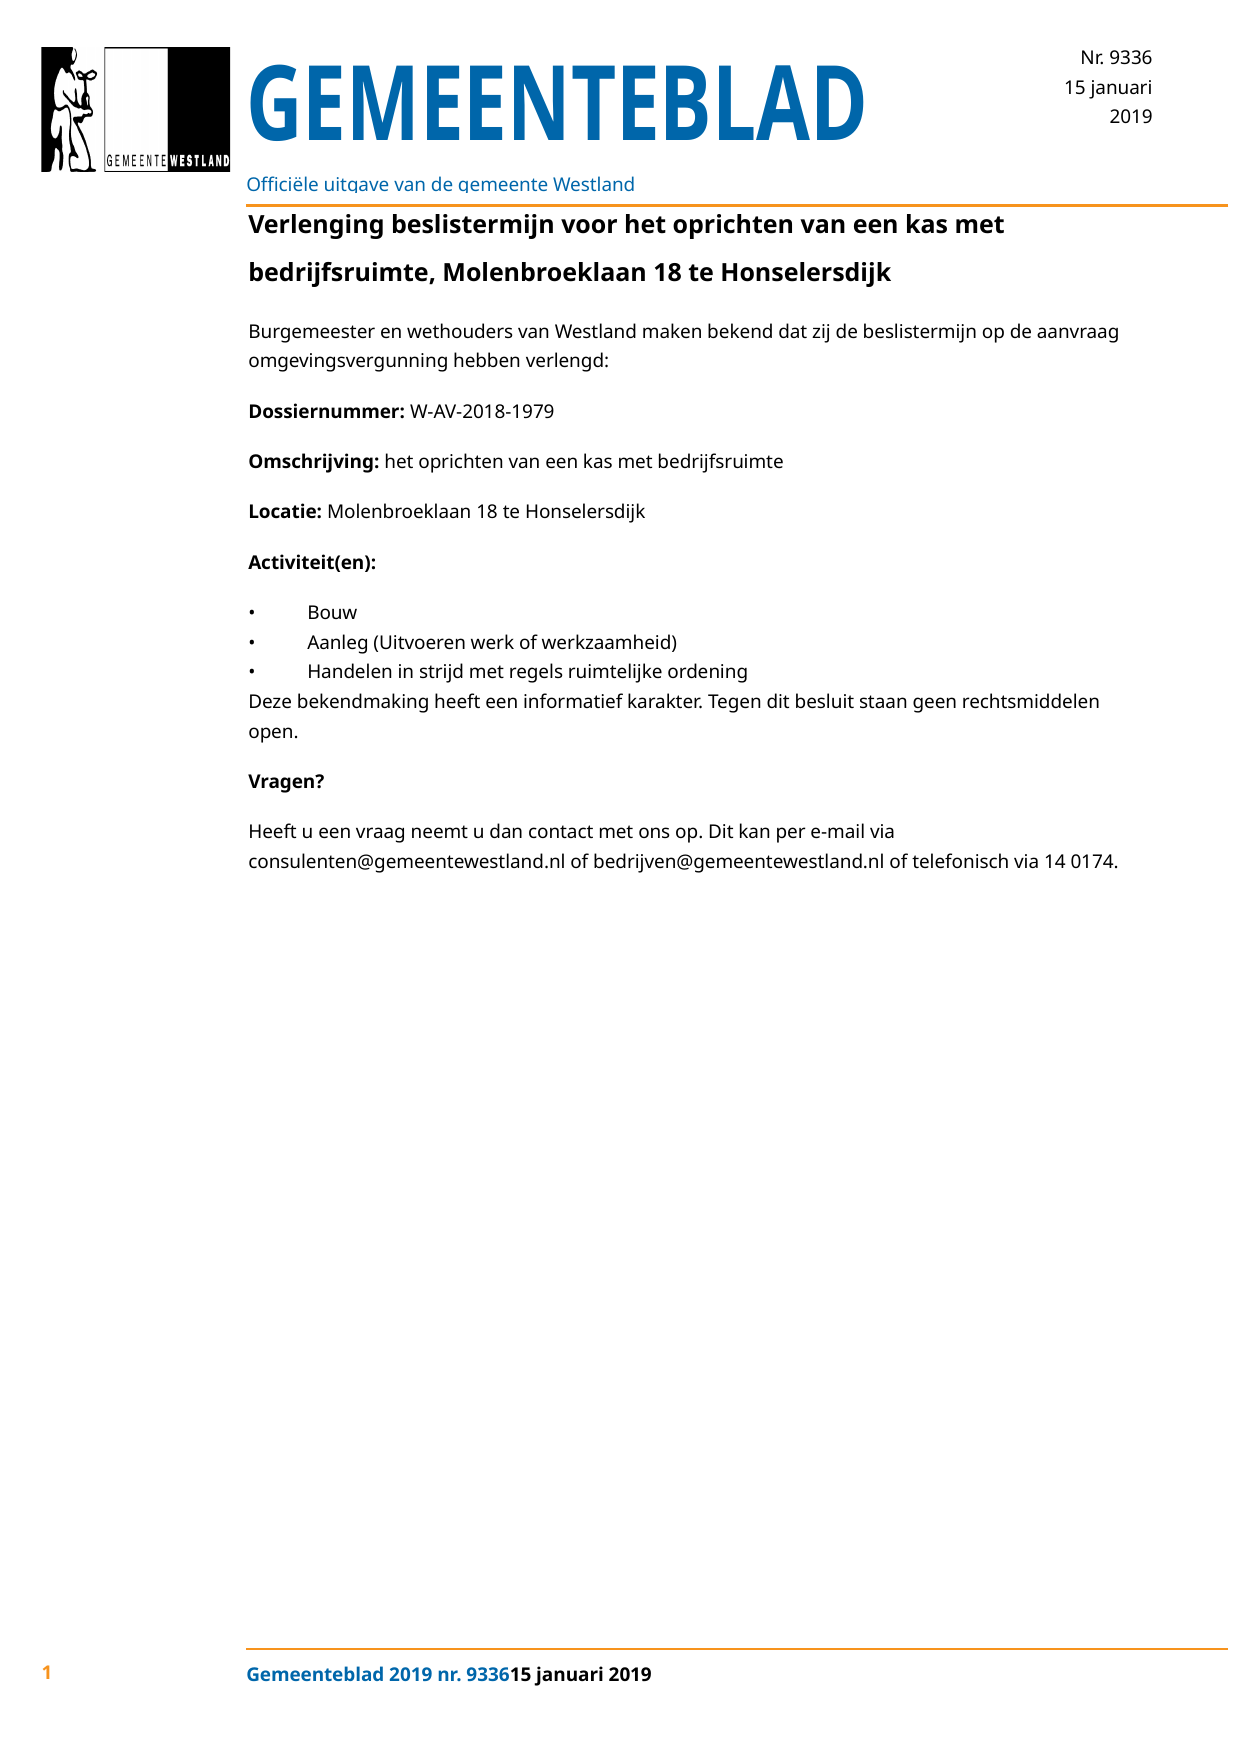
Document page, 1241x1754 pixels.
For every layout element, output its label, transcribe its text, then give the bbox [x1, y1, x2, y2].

text Omschrijving: het oprichten van een kas met bedrijfsruimte [248, 448, 1152, 474]
text Vragen? [248, 768, 1152, 794]
text Burgemeester en wethouders van Westland maken bekend dat zij de beslistermijn op de aanvraag omgevingsvergunning hebben verlengd: [248, 318, 1152, 373]
picture [41, 47, 231, 172]
text Dossiernummer: W-AV-2018-1979 [248, 398, 1152, 424]
text Heeft u een vraag neemt u dan contact met ons op. Dit kan per e-mail via consulenten@gemeentewestland.nl of bedrijven@gemeentewestland.nl of telefonisch via 14 0174. [248, 819, 1152, 874]
text Activiteit(en): [248, 549, 1152, 575]
list Handelen in strijd met regels ruimtelijke ordening [248, 659, 1152, 684]
text Locatie: Molenbroeklaan 18 te Honselersdijk [248, 499, 1152, 524]
list Bouw [248, 599, 1152, 625]
list Aanleg (Uitvoeren werk of werkzaamheid) [248, 629, 1152, 655]
text Deze bekendmaking heeft een informatief karakter. Tegen dit besluit staan geen rechtsmiddelen open. [248, 688, 1152, 744]
text Verlenging beslistermijn voor het oprichten van een kas met bedrijfsruimte, Molenbroeklaan 18 te Honselersdijk [248, 207, 1152, 288]
